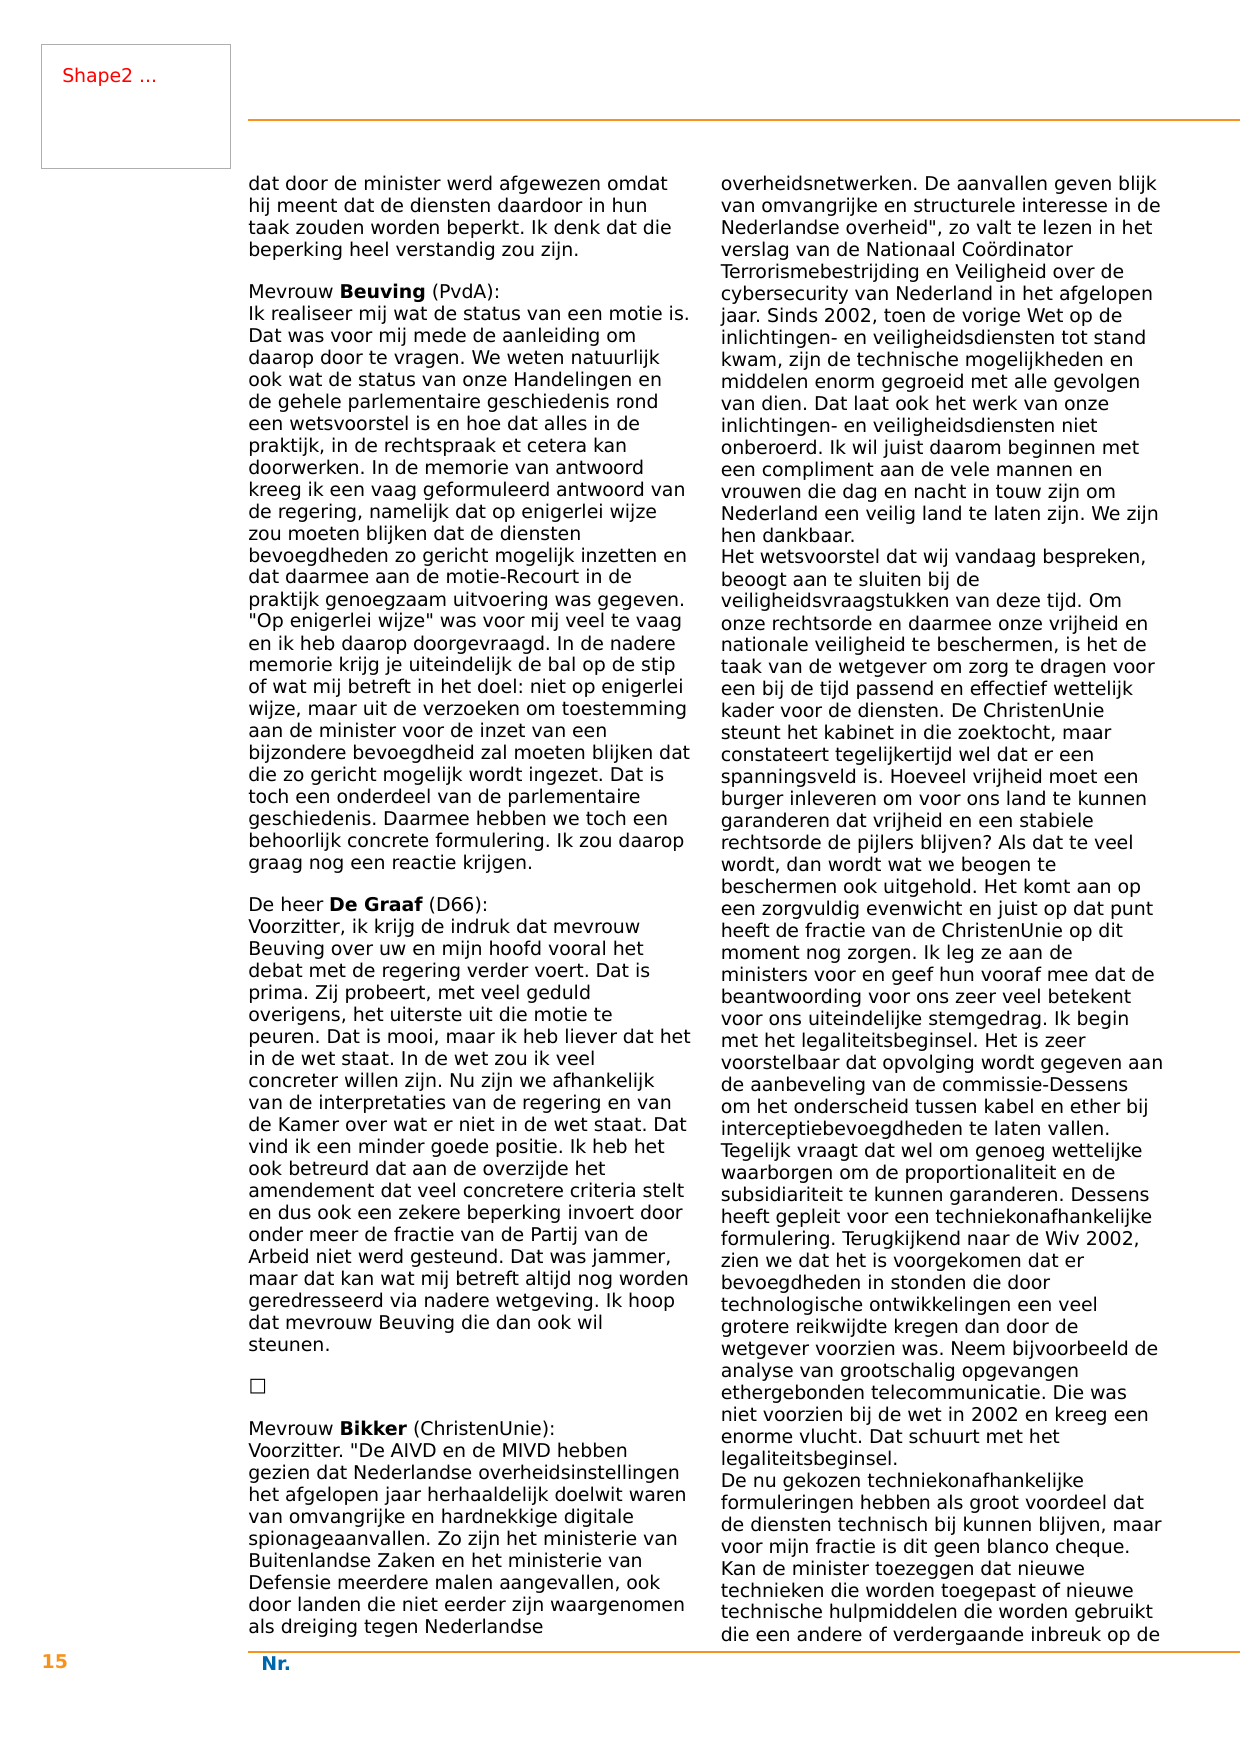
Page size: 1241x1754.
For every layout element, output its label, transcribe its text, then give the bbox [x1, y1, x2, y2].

text Voorzitter. "De AIVD en de MIVD hebben gezien dat Nederlandse overheidsinstellingen het afgelopen jaar herhaaldelijk doelwit waren van omvangrijke en hardnekkige digitale spionageaanvallen. Zo zijn het ministerie van Buitenlandse Zaken en het ministerie van Defensie meerdere malen aangevallen, ook door landen die niet eerder zijn waargenomen als dreiging tegen Nederlandse [248, 1440, 691, 1637]
text Voorzitter, ik krijg de indruk dat mevrouw Beuving over uw en mijn hoofd vooral het debat met de regering verder voert. Dat is prima. Zij probeert, met veel geduld overigens, het uiterste uit die motie te peuren. Dat is mooi, maar ik heb liever dat het in de wet staat. In de wet zou ik veel concreter willen zijn. Nu zijn we afhankelijk van de interpretaties van de regering en van de Kamer over wat er niet in de wet staat. Dat vind ik een minder goede positie. Ik heb het ook betreurd dat aan de overzijde het amendement dat veel concretere criteria stelt en dus ook een zekere beperking invoert door onder meer de fractie van de Partij van de Arbeid niet werd gesteund. Dat was jammer, maar dat kan wat mij betreft altijd nog worden geredresseerd via nadere wetgeving. Ik hoop dat mevrouw Beuving die dan ook wil steunen. [248, 916, 691, 1356]
text De heer De Graaf (D66): [248, 894, 691, 916]
text Mevrouw Beuving (PvdA): [248, 281, 691, 303]
text dat door de minister werd afgewezen omdat hij meent dat de diensten daardoor in hun taak zouden worden beperkt. Ik denk dat die beperking heel verstandig zou zijn. [248, 173, 691, 261]
text ⬜ [248, 1376, 691, 1398]
text overheidsnetwerken. De aanvallen geven blijk van omvangrijke en structurele interesse in de Nederlandse overheid", zo valt te lezen in het verslag van de Nationaal Coördinator Terrorismebestrijding en Veiligheid over de cybersecurity van Nederland in het afgelopen jaar. Sinds 2002, toen de vorige Wet op de inlichtingen- en veiligheidsdiensten tot stand kwam, zijn de technische mogelijkheden en middelen enorm gegroeid met alle gevolgen van dien. Dat laat ook het werk van onze inlichtingen- en veiligheidsdiensten niet onberoerd. Ik wil juist daarom beginnen met een compliment aan de vele mannen en vrouwen die dag en nacht in touw zijn om Nederland een veilig land te laten zijn. We zijn hen dankbaar. [721, 173, 1163, 546]
text Het wetsvoorstel dat wij vandaag bespreken, beoogt aan te sluiten bij de veiligheidsvraagstukken van deze tijd. Om onze rechtsorde en daarmee onze vrijheid en nationale veiligheid te beschermen, is het de taak van de wetgever om zorg te dragen voor een bij de tijd passend en effectief wettelijk kader voor de diensten. De ChristenUnie steunt het kabinet in die zoektocht, maar constateert tegelijkertijd wel dat er een spanningsveld is. Hoeveel vrijheid moet een burger inleveren om voor ons land te kunnen garanderen dat vrijheid en een stabiele rechtsorde de pijlers blijven? Als dat te veel wordt, dan wordt wat we beogen te beschermen ook uitgehold. Het komt aan op een zorgvuldig evenwicht en juist op dat punt heeft de fractie van de ChristenUnie op dit moment nog zorgen. Ik leg ze aan de ministers voor en geef hun vooraf mee dat de beantwoording voor ons zeer veel betekent voor ons uiteindelijke stemgedrag. Ik begin met het legaliteitsbeginsel. Het is zeer voorstelbaar dat opvolging wordt gegeven aan de aanbeveling van de commissie-Dessens om het onderscheid tussen kabel en ether bij interceptiebevoegdheden te laten vallen. Tegelijk vraagt dat wel om genoeg wettelijke waarborgen om de proportionaliteit en de subsidiariteit te kunnen garanderen. Dessens heeft gepleit voor een techniekonafhankelijke formulering. Terugkijkend naar de Wiv 2002, zien we dat het is voorgekomen dat er bevoegdheden in stonden die door technologische ontwikkelingen een veel grotere reikwijdte kregen dan door de wetgever voorzien was. Neem bijvoorbeeld de analyse van grootschalig opgevangen ethergebonden telecommunicatie. Die was niet voorzien bij de wet in 2002 en kreeg een enorme vlucht. Dat schuurt met het legaliteitsbeginsel. [721, 546, 1163, 1469]
text De nu gekozen techniekonafhankelijke formuleringen hebben als groot voordeel dat de diensten technisch bij kunnen blijven, maar voor mijn fractie is dit geen blanco cheque. Kan de minister toezeggen dat nieuwe technieken die worden toegepast of nieuwe technische hulpmiddelen die worden gebruikt die een andere of verdergaande inbreuk op de [721, 1469, 1163, 1645]
text Ik realiseer mij wat de status van een motie is. Dat was voor mij mede de aanleiding om daarop door te vragen. We weten natuurlijk ook wat de status van onze Handelingen en de gehele parlementaire geschiedenis rond een wetsvoorstel is en hoe dat alles in de praktijk, in de rechtspraak et cetera kan doorwerken. In de memorie van antwoord kreeg ik een vaag geformuleerd antwoord van de regering, namelijk dat op enigerlei wijze zou moeten blijken dat de diensten bevoegdheden zo gericht mogelijk inzetten en dat daarmee aan de motie-Recourt in de praktijk genoegzaam uitvoering was gegeven. "Op enigerlei wijze" was voor mij veel te vaag en ik heb daarop doorgevraagd. In de nadere memorie krijg je uiteindelijk de bal op de stip of wat mij betreft in het doel: niet op enigerlei wijze, maar uit de verzoeken om toestemming aan de minister voor de inzet van een bijzondere bevoegdheid zal moeten blijken dat die zo gericht mogelijk wordt ingezet. Dat is toch een onderdeel van de parlementaire geschiedenis. Daarmee hebben we toch een behoorlijk concrete formulering. Ik zou daarop graag nog een reactie krijgen. [248, 303, 691, 874]
text Mevrouw Bikker (ChristenUnie): [248, 1418, 691, 1440]
